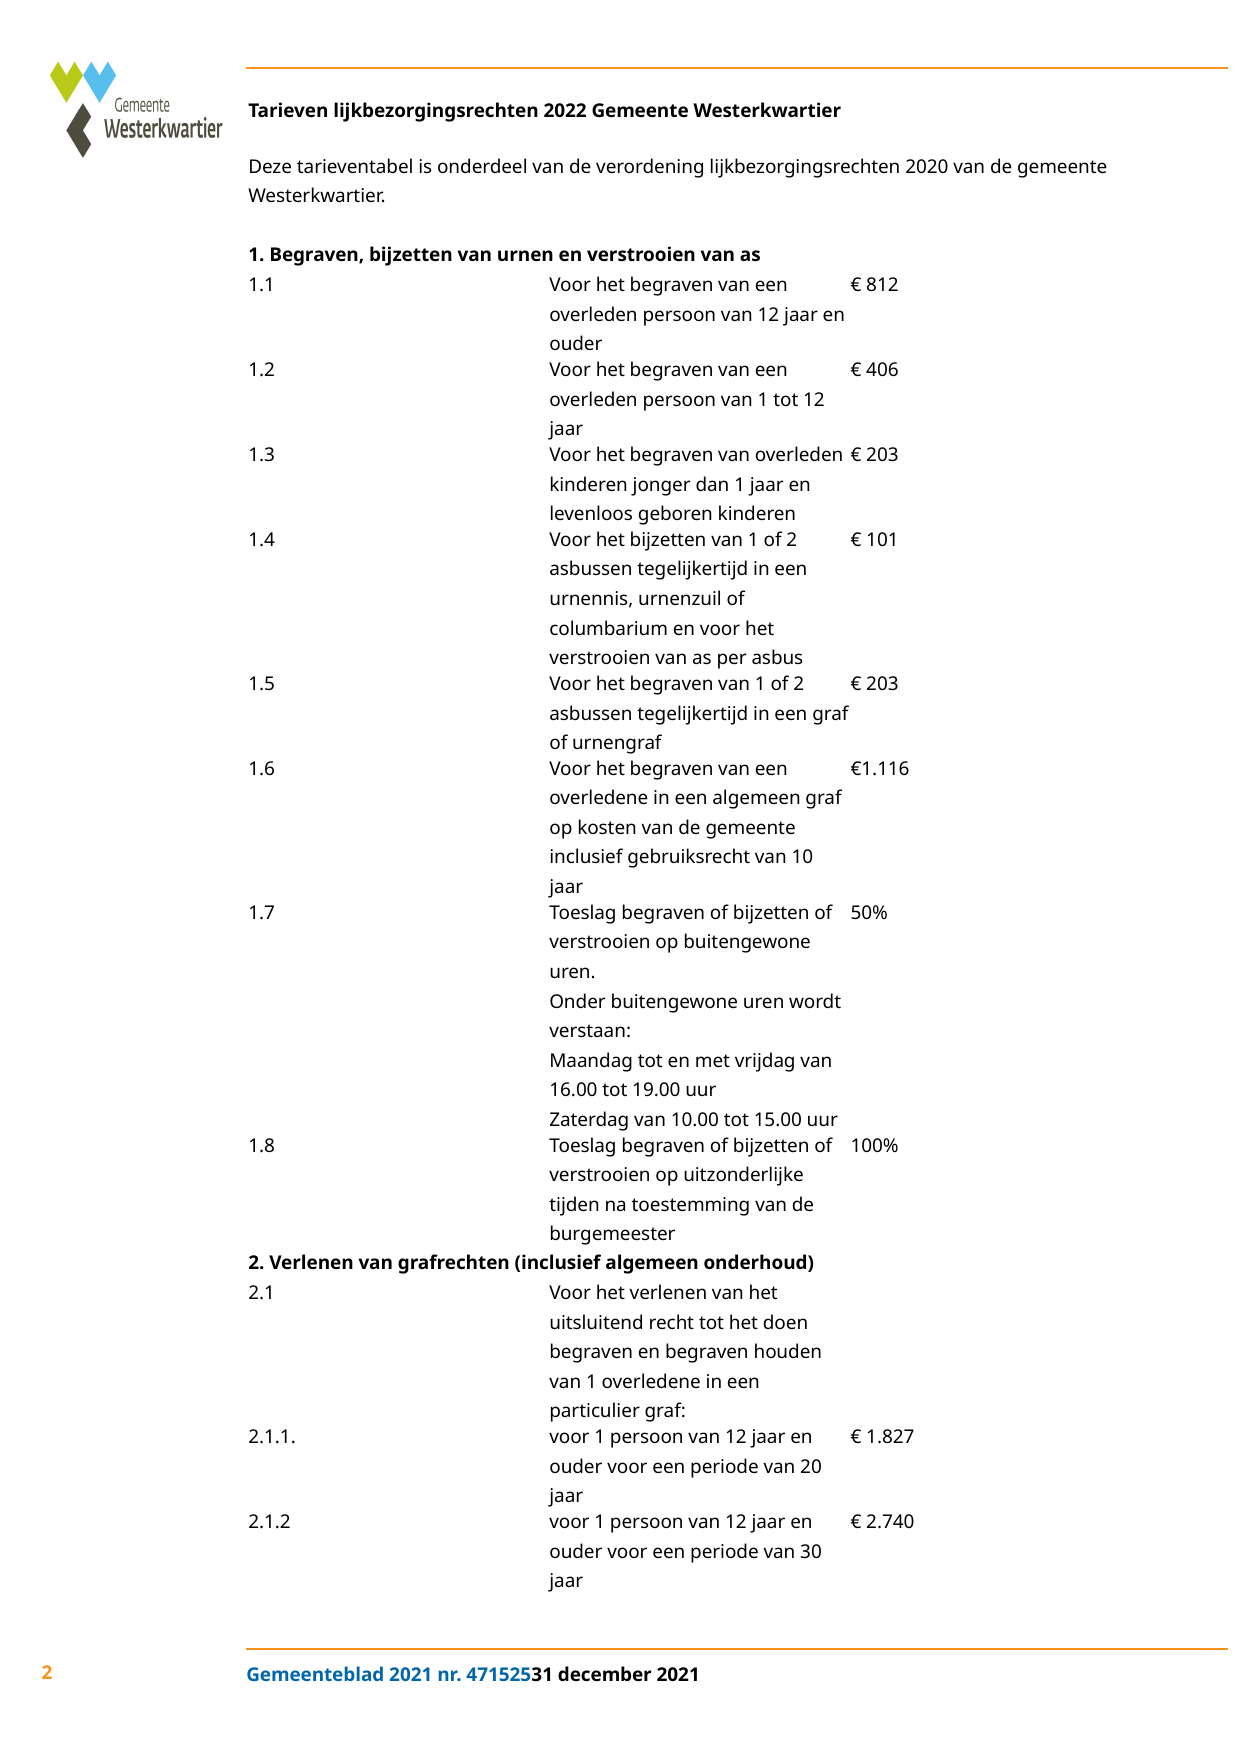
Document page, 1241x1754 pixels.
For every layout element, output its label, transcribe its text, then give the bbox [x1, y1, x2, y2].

table_cell Voor het begraven van overleden kinderen jonger dan 1 jaar en levenloos geboren kinderen [549, 441, 850, 526]
table_cell 100% [850, 1132, 1152, 1246]
table_cell € 406 [850, 356, 1152, 441]
table_cell € 1.827 [850, 1423, 1152, 1508]
table_cell € 101 [850, 526, 1152, 670]
table_cell Voor het bijzetten van 1 of 2 asbussen tegelijkertijd in een urnennis, urnenzuil of columbarium en voor het verstrooien van as per asbus [549, 526, 850, 670]
table_cell € 2.740 [850, 1508, 1152, 1593]
text 2. Verlenen van grafrechten (inclusief algemeen onderhoud) [248, 1249, 1152, 1275]
table_cell 50% [850, 899, 1152, 1132]
table_cell 1.3 [248, 441, 549, 526]
table_cell Voor het begraven van een overleden persoon van 1 tot 12 jaar [549, 356, 850, 441]
table_cell voor 1 persoon van 12 jaar en ouder voor een periode van 30 jaar [549, 1508, 850, 1593]
table_cell 1.2 [248, 356, 549, 441]
table_cell 1.5 [248, 670, 549, 755]
table_cell €1.116 [850, 755, 1152, 899]
table_header Voor het verlenen van het uitsluitend recht tot het doen begraven en begraven houden van 1 overledene in een particulier graf: [549, 1279, 850, 1423]
table_header € 812 [850, 271, 1152, 356]
table_cell 2.1.1. [248, 1423, 549, 1508]
picture [41, 47, 231, 172]
table_cell 1.4 [248, 526, 549, 670]
table_header 2.1 [248, 1279, 549, 1423]
text 1. Begraven, bijzetten van urnen en verstrooien van as [248, 242, 1152, 267]
table_cell 2.1.2 [248, 1508, 549, 1593]
text Tarieven lijkbezorgingsrechten 2022 Gemeente Westerkwartier [248, 95, 1152, 123]
table_cell Toeslag begraven of bijzetten of verstrooien op uitzonderlijke tijden na toestemming van de burgemeester [549, 1132, 850, 1246]
table_cell voor 1 persoon van 12 jaar en ouder voor een periode van 20 jaar [549, 1423, 850, 1508]
table_cell Toeslag begraven of bijzetten of verstrooien op buitengewone uren. Onder buitengewone uren wordt verstaan: Maandag tot en met vrijdag van 16.00 tot 19.00 uur Zaterdag van 10.00 tot 15.00 uur [549, 899, 850, 1132]
table_cell Voor het begraven van een overledene in een algemeen graf op kosten van de gemeente inclusief gebruiksrecht van 10 jaar [549, 755, 850, 899]
table_cell Voor het begraven van 1 of 2 asbussen tegelijkertijd in een graf of urnengraf [549, 670, 850, 755]
text Deze tarieventabel is onderdeel van de verordening lijkbezorgingsrechten 2020 van de gemeente Westerkwartier. [248, 153, 1152, 208]
table_header Voor het begraven van een overleden persoon van 12 jaar en ouder [549, 271, 850, 356]
table_header 1.1 [248, 271, 549, 356]
table_cell 1.7 [248, 899, 549, 1132]
table_cell € 203 [850, 670, 1152, 755]
table_cell 1.6 [248, 755, 549, 899]
table_cell € 203 [850, 441, 1152, 526]
table_cell 1.8 [248, 1132, 549, 1246]
table_header [850, 1279, 1152, 1423]
